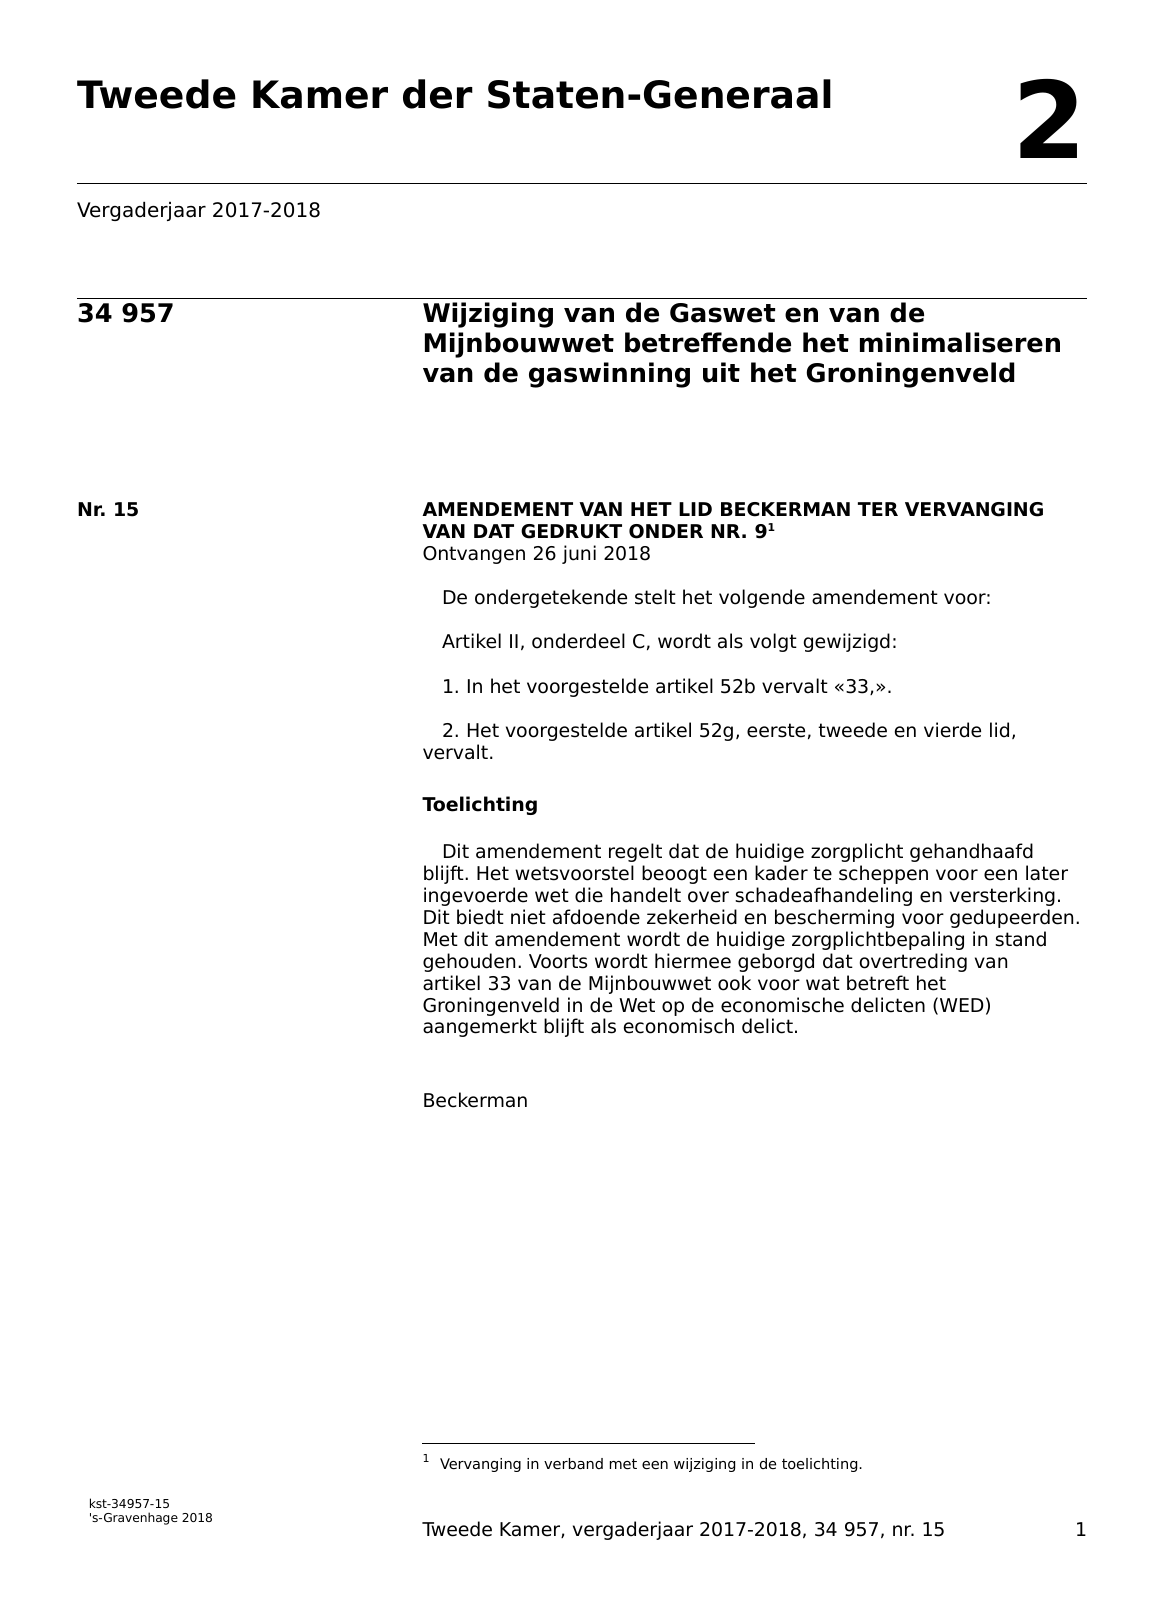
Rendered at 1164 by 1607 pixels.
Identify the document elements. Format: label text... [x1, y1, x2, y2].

text Vervanging in verband met een wijziging in de toelichting. [422, 1452, 1087, 1474]
text De ondergetekende stelt het volgende amendement voor: [422, 587, 1087, 609]
subtitle Nr. 15 AMENDEMENT VAN HET LID BECKERMAN TER VERVANGING VAN DAT GEDRUKT ONDER NR. 9 [77, 499, 1087, 543]
text Beckerman [422, 1068, 1087, 1112]
table_header 2 [886, 59, 1087, 183]
text Dit amendement regelt dat de huidige zorgplicht gehandhaafd blijft. Het wetsvoorstel beoogt een kader te scheppen voor een later ingevoerde wet die handelt over schadeafhandeling en versterking. Dit biedt niet afdoende zekerheid en bescherming voor gedupeerden. Met dit amendement wordt de huidige zorgplichtbepaling in stand gehouden. Voorts wordt hiermee geborgd dat overtreding van artikel 33 van de Mijnbouwwet ook voor wat betreft het Groningenveld in de Wet op de economische delicten (WED) aangemerkt blijft als economisch delict. [422, 841, 1087, 1038]
text Ontvangen 26 juni 2018 [422, 543, 1087, 565]
table_cell Vergaderjaar 2017-2018 [77, 184, 1087, 298]
text 1. In het voorgestelde artikel 52b vervalt «33,». [422, 676, 1087, 697]
subtitle Toelichting [422, 794, 1087, 816]
text kst-34957-15 [88, 1497, 323, 1511]
text Artikel II, onderdeel C, wordt als volgt gewijzigd: [422, 631, 1087, 653]
text 's-Gravenhage 2018 [88, 1511, 323, 1525]
table_header Tweede Kamer der Staten-Generaal [77, 59, 886, 183]
subtitle 34 957 Wijziging van de Gaswet en van de Mijnbouwwet betreffende het minimaliseren van de gaswinning uit het Groningenveld [77, 299, 1087, 388]
text 2. Het voorgestelde artikel 52g, eerste, tweede en vierde lid, vervalt. [422, 720, 1087, 764]
